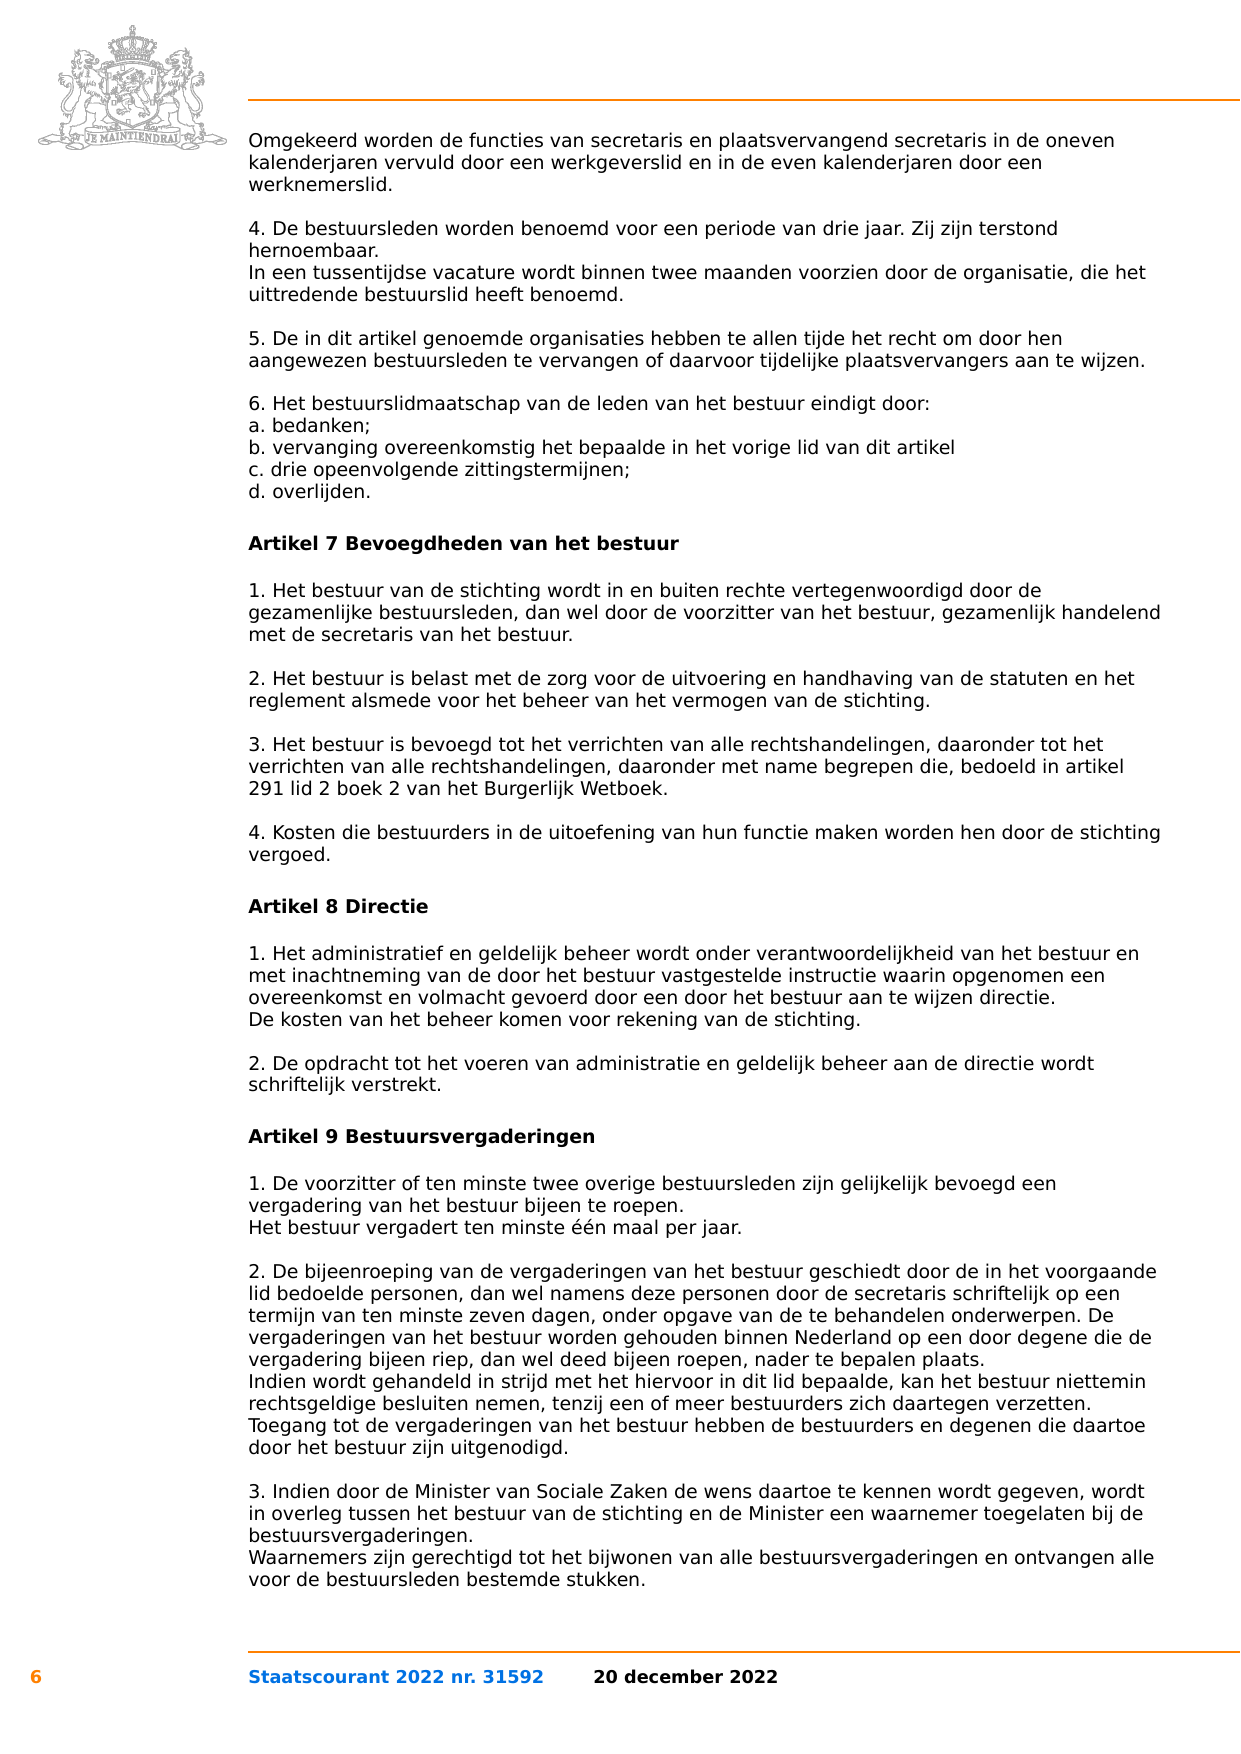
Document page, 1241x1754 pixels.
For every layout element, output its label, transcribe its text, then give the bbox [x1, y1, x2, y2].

text c. drie opeenvolgende zittingstermijnen; [248, 459, 1163, 481]
text In een tussentijdse vacature wordt binnen twee maanden voorzien door de organisatie, die het uittredende bestuurslid heeft benoemd. [248, 262, 1163, 306]
picture [38, 25, 227, 150]
text 6. Het bestuurslidmaatschap van de leden van het bestuur eindigt door: [248, 393, 1163, 415]
text Omgekeerd worden de functies van secretaris en plaatsvervangend secretaris in de oneven kalenderjaren vervuld door een werkgeverslid en in de even kalenderjaren door een werknemerslid. [248, 130, 1163, 196]
subtitle Artikel 9 Bestuursvergaderingen [248, 1126, 1163, 1148]
text 1. De voorzitter of ten minste twee overige bestuursleden zijn gelijkelijk bevoegd een vergadering van het bestuur bijeen te roepen. [248, 1173, 1163, 1217]
text De kosten van het beheer komen voor rekening van de stichting. [248, 1008, 1163, 1031]
text 2. De bijeenroeping van de vergaderingen van het bestuur geschiedt door de in het voorgaande lid bedoelde personen, dan wel namens deze personen door de secretaris schriftelijk op een termijn van ten minste zeven dagen, onder opgave van de te behandelen onderwerpen. De vergaderingen van het bestuur worden gehouden binnen Nederland op een door degene die de vergadering bijeen riep, dan wel deed bijeen roepen, nader te bepalen plaats. [248, 1261, 1163, 1371]
text 4. Kosten die bestuurders in de uitoefening van hun functie maken worden hen door de stichting vergoed. [248, 822, 1163, 866]
subtitle Artikel 7 Bevoegdheden van het bestuur [248, 533, 1163, 555]
text Waarnemers zijn gerechtigd tot het bijwonen van alle bestuursvergaderingen en ontvangen alle voor de bestuursleden bestemde stukken. [248, 1547, 1163, 1591]
text a. bedanken; [248, 415, 1163, 437]
text 1. Het administratief en geldelijk beheer wordt onder verantwoordelijkheid van het bestuur en met inachtneming van de door het bestuur vastgestelde instructie waarin opgenomen een overeenkomst en volmacht gevoerd door een door het bestuur aan te wijzen directie. [248, 943, 1163, 1008]
subtitle Artikel 8 Directie [248, 896, 1163, 918]
text 3. Het bestuur is bevoegd tot het verrichten van alle rechtshandelingen, daaronder tot het verrichten van alle rechtshandelingen, daaronder met name begrepen die, bedoeld in artikel 291 lid 2 boek 2 van het Burgerlijk Wetboek. [248, 734, 1163, 800]
text 4. De bestuursleden worden benoemd voor een periode van drie jaar. Zij zijn terstond hernoembaar. [248, 218, 1163, 262]
text 2. Het bestuur is belast met de zorg voor de uitvoering en handhaving van de statuten en het reglement alsmede voor het beheer van het vermogen van de stichting. [248, 668, 1163, 712]
text 2. De opdracht tot het voeren van administratie en geldelijk beheer aan de directie wordt schriftelijk verstrekt. [248, 1052, 1163, 1096]
text 5. De in dit artikel genoemde organisaties hebben te allen tijde het recht om door hen aangewezen bestuursleden te vervangen of daarvoor tijdelijke plaatsvervangers aan te wijzen. [248, 327, 1163, 371]
text Indien wordt gehandeld in strijd met het hiervoor in dit lid bepaalde, kan het bestuur niettemin rechtsgeldige besluiten nemen, tenzij een of meer bestuurders zich daartegen verzetten. [248, 1371, 1163, 1415]
text Toegang tot de vergaderingen van het bestuur hebben de bestuurders en degenen die daartoe door het bestuur zijn uitgenodigd. [248, 1415, 1163, 1459]
text 3. Indien door de Minister van Sociale Zaken de wens daartoe te kennen wordt gegeven, wordt in overleg tussen het bestuur van de stichting en de Minister een waarnemer toegelaten bij de bestuursvergaderingen. [248, 1481, 1163, 1547]
text d. overlijden. [248, 481, 1163, 503]
text Het bestuur vergadert ten minste één maal per jaar. [248, 1217, 1163, 1239]
text 1. Het bestuur van de stichting wordt in en buiten rechte vertegenwoordigd door de gezamenlijke bestuursleden, dan wel door de voorzitter van het bestuur, gezamenlijk handelend met de secretaris van het bestuur. [248, 580, 1163, 646]
text b. vervanging overeenkomstig het bepaalde in het vorige lid van dit artikel [248, 437, 1163, 459]
